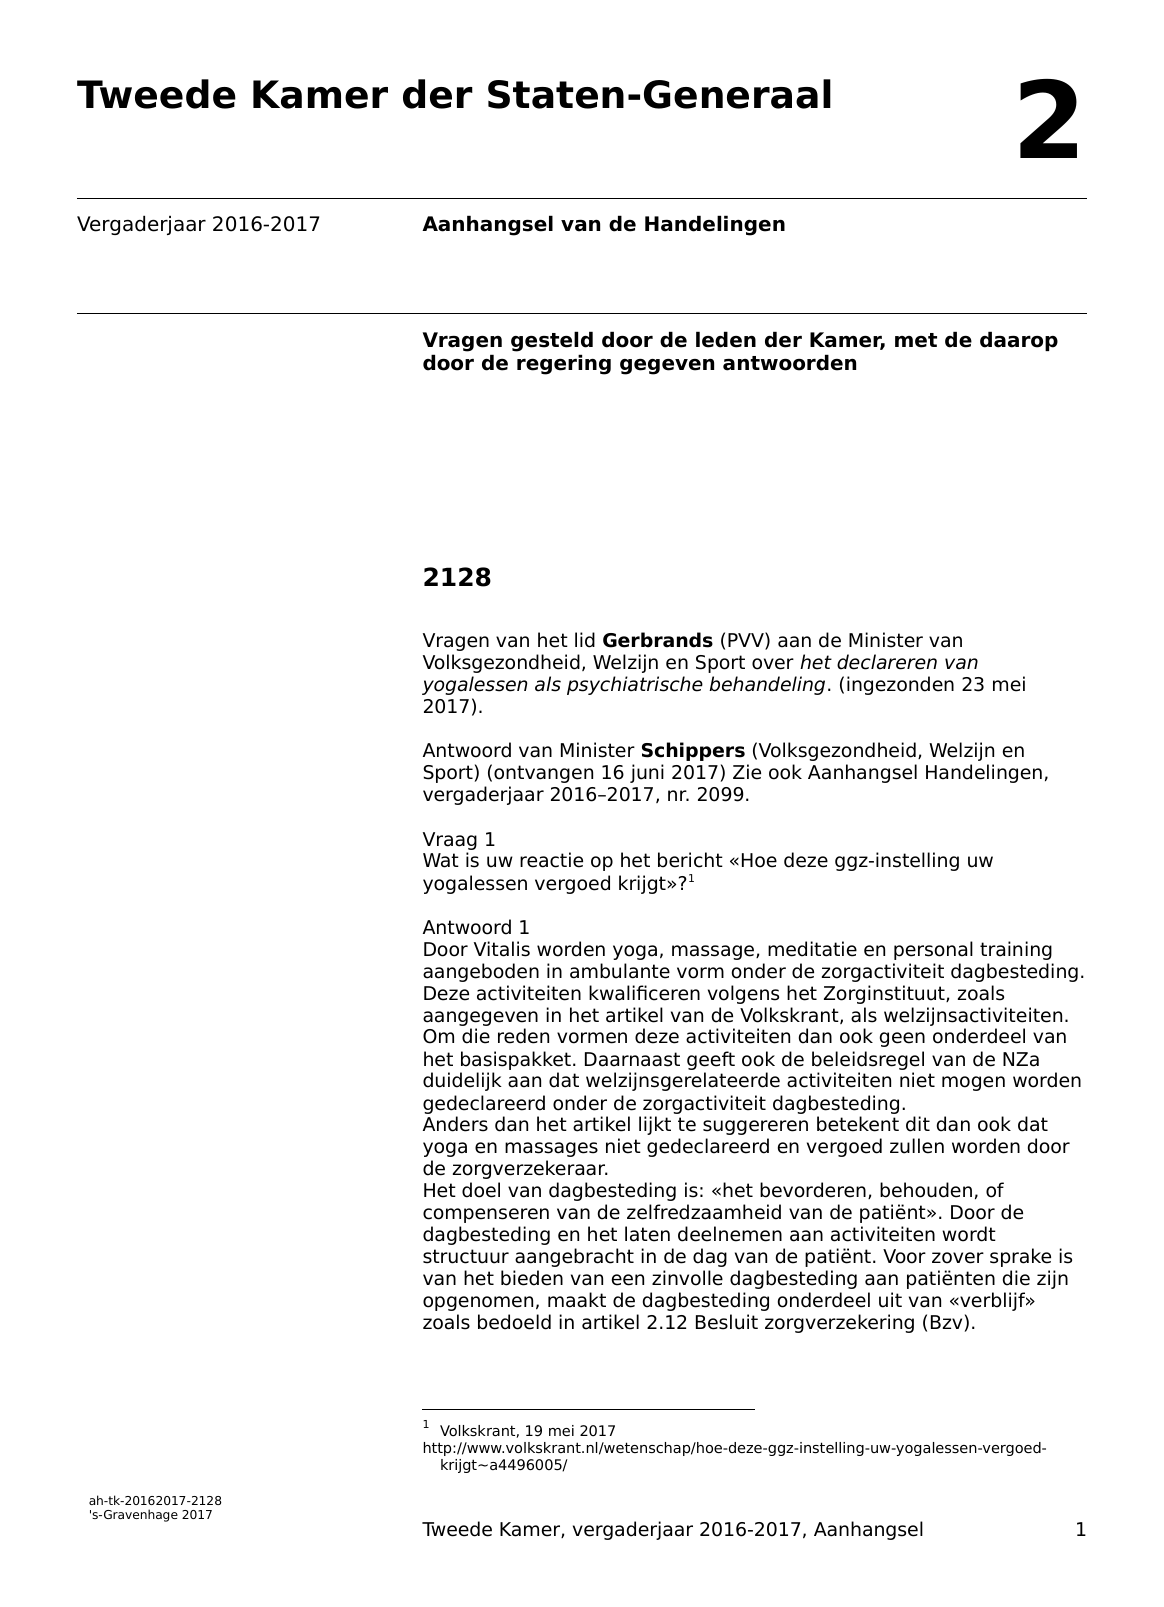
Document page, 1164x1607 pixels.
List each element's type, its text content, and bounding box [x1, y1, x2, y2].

text Door Vitalis worden yoga, massage, meditatie en personal training aangeboden in ambulante vorm onder de zorgactiviteit dagbesteding. Deze activiteiten kwalificeren volgens het Zorginstituut, zoals aangegeven in het artikel van de Volkskrant, als welzijnsactiviteiten. Om die reden vormen deze activiteiten dan ook geen onderdeel van het basispakket. Daarnaast geeft ook de beleidsregel van de NZa duidelijk aan dat welzijnsgerelateerde activiteiten niet mogen worden gedeclareerd onder de zorgactiviteit dagbesteding. [422, 938, 1087, 1114]
text Anders dan het artikel lijkt te suggereren betekent dit dan ook dat yoga en massages niet gedeclareerd en vergoed zullen worden door de zorgverzekeraar. [422, 1114, 1087, 1180]
text Antwoord van Minister Schippers (Volksgezondheid, Welzijn en Sport) (ontvangen 16 juni 2017) Zie ook Aanhangsel Handelingen, vergaderjaar 2016–2017, nr. 2099. [422, 740, 1087, 806]
table_header Tweede Kamer der Staten-Generaal [77, 59, 886, 198]
text Wat is uw reactie op het bericht «Hoe deze ggz-instelling uw yogalessen vergoed krijgt»? [422, 850, 1087, 894]
table_cell Aanhangsel van de Handelingen [422, 199, 1087, 313]
text Het doel van dagbesteding is: «het bevorderen, behouden, of compenseren van de zelfredzaamheid van de patiënt». Door de dagbesteding en het laten deelnemen aan activiteiten wordt structuur aangebracht in de dag van de patiënt. Voor zover sprake is van het bieden van een zinvolle dagbesteding aan patiënten die zijn opgenomen, maakt de dagbesteding onderdeel uit van «verblijf» zoals bedoeld in artikel 2.12 Besluit zorgverzekering (Bzv). [422, 1180, 1087, 1334]
text 's-Gravenhage 2017 [88, 1508, 323, 1522]
text Vraag 1 [422, 828, 1087, 850]
text Volkskrant, 19 mei 2017 [422, 1418, 1087, 1441]
text 2128 [422, 563, 1087, 592]
text Vragen van het lid Gerbrands (PVV) aan de Minister van Volksgezondheid, Welzijn en Sport over het declareren van yogalessen als psychiatrische behandeling. (ingezonden 23 mei 2017). [422, 630, 1087, 718]
text http://www.volkskrant.nl/wetenschap/hoe-deze-ggz-instelling-uw-yogalessen-vergoed-krijgt~a4496005/ [422, 1441, 1087, 1474]
table_cell [77, 314, 422, 375]
text Antwoord 1 [422, 917, 1087, 938]
table_cell Vragen gesteld door de leden der Kamer, met de daarop door de regering gegeven antwoorden [422, 314, 1087, 375]
text ah-tk-20162017-2128 [88, 1494, 323, 1508]
table_header 2 [886, 59, 1087, 198]
table_cell Vergaderjaar 2016-2017 [77, 199, 422, 313]
